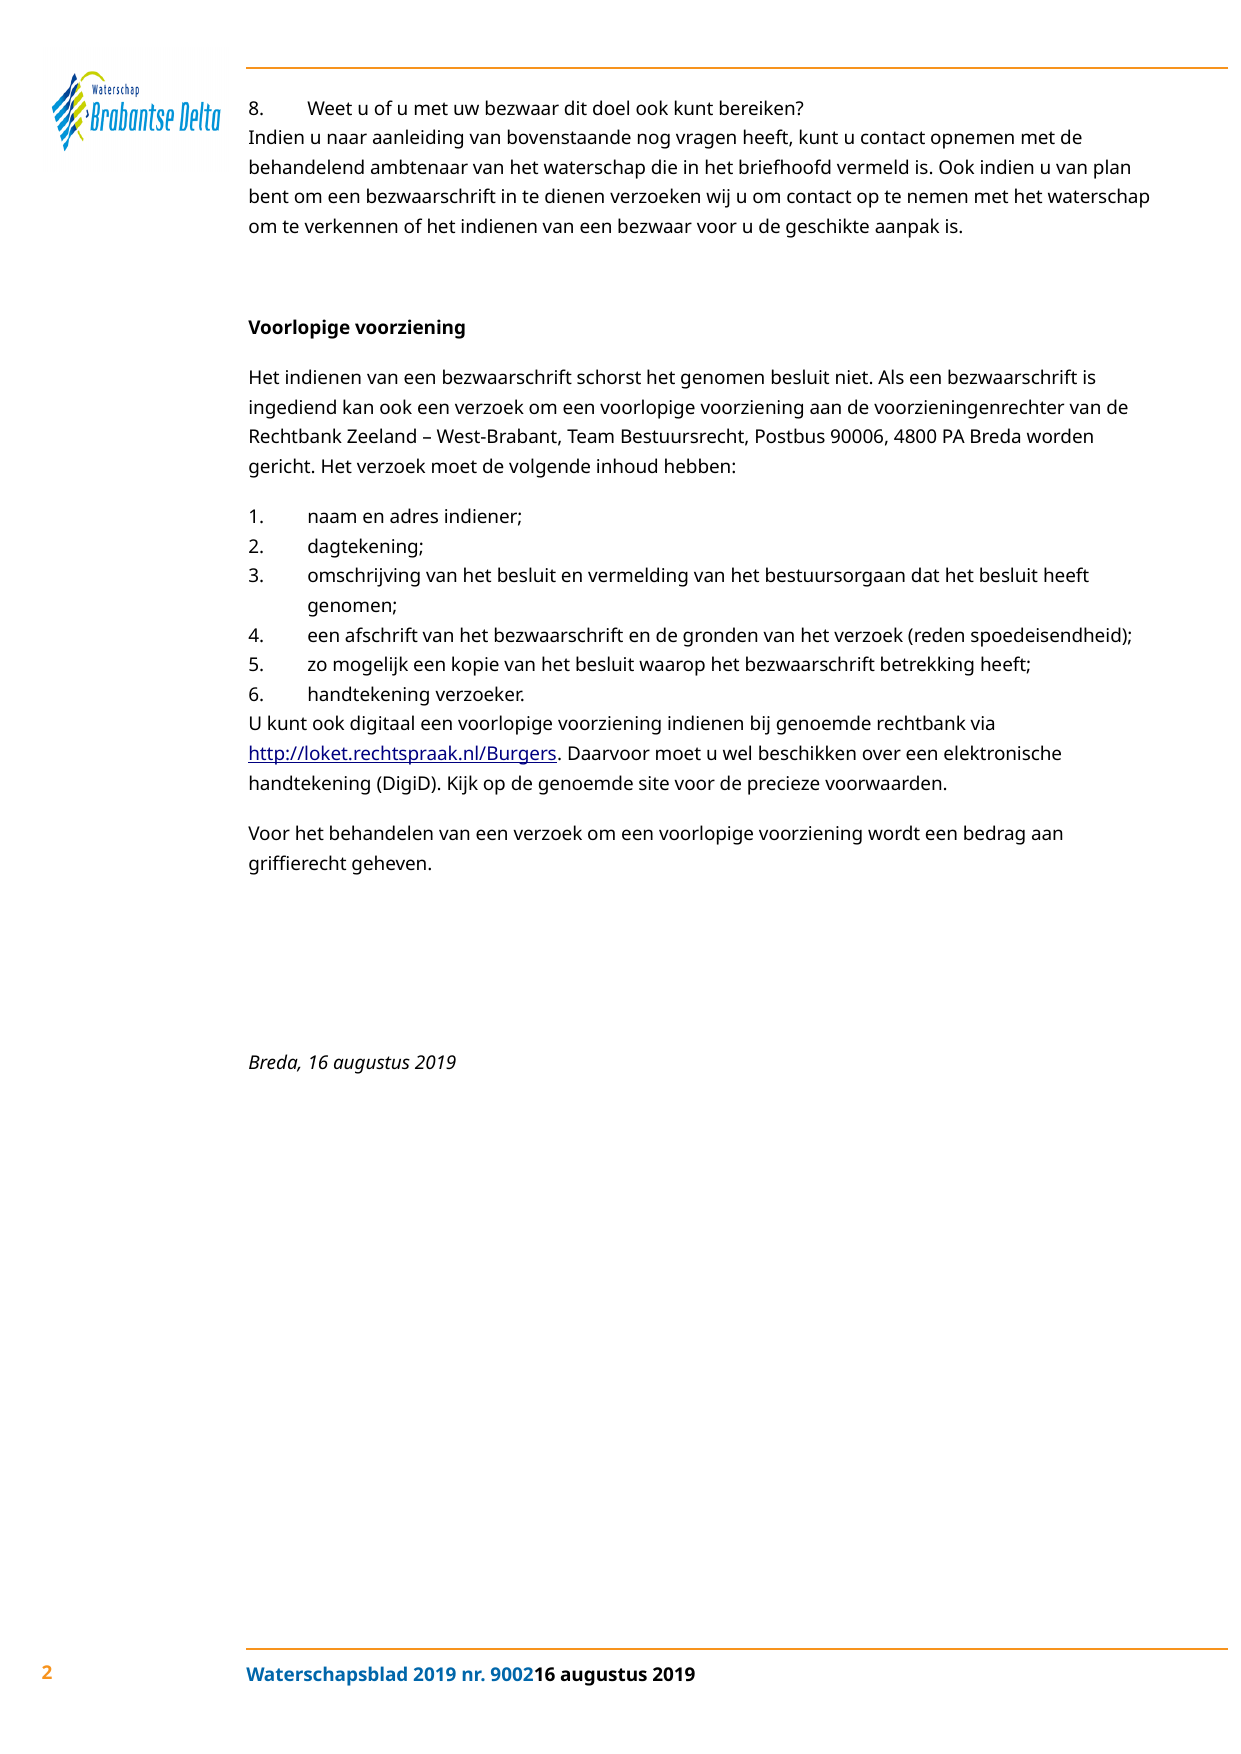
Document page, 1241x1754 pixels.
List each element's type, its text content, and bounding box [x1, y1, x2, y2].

picture [41, 47, 231, 172]
text Voorlopige voorziening [248, 314, 1152, 340]
list een afschrift van het bezwaarschrift en de gronden van het verzoek (reden spoedeisendheid); [248, 622, 1152, 648]
list zo mogelijk een kopie van het besluit waarop het bezwaarschrift betrekking heeft; [248, 651, 1152, 677]
text Het indienen van een bezwaarschrift schorst het genomen besluit niet. Als een bezwaarschrift is ingediend kan ook een verzoek om een voorlopige voorziening aan de voorzieningenrechter van de Rechtbank Zeeland – West-Brabant, Team Bestuursrecht, Postbus 90006, 4800 PA Breda worden gericht. Het verzoek moet de volgende inhoud hebben: [248, 364, 1152, 479]
list handtekening verzoeker. [248, 681, 1152, 707]
list naam en adres indiener; [248, 503, 1152, 529]
list dagtekening; [248, 533, 1152, 559]
text Breda, 16 augustus 2019 [248, 1049, 1152, 1074]
text Indien u naar aanleiding van bovenstaande nog vragen heeft, kunt u contact opnemen met de behandelend ambtenaar van het waterschap die in het briefhoofd vermeld is. Ook indien u van plan bent om een bezwaarschrift in te dienen verzoeken wij u om contact op te nemen met het waterschap om te verkennen of het indienen van een bezwaar voor u de geschikte aanpak is. [248, 124, 1152, 239]
text U kunt ook digitaal een voorlopige voorziening indienen bij genoemde rechtbank via http://loket.rechtspraak.nl/Burgers. Daarvoor moet u wel beschikken over een elektronische handtekening (DigiD). Kijk op de genoemde site voor de precieze voorwaarden. [248, 711, 1152, 796]
list omschrijving van het besluit en vermelding van het bestuursorgaan dat het besluit heeft genomen; [248, 563, 1152, 618]
text Voor het behandelen van een verzoek om een voorlopige voorziening wordt een bedrag aan griffierecht geheven. [248, 820, 1152, 876]
list Weet u of u met uw bezwaar dit doel ook kunt bereiken? [248, 95, 1152, 121]
